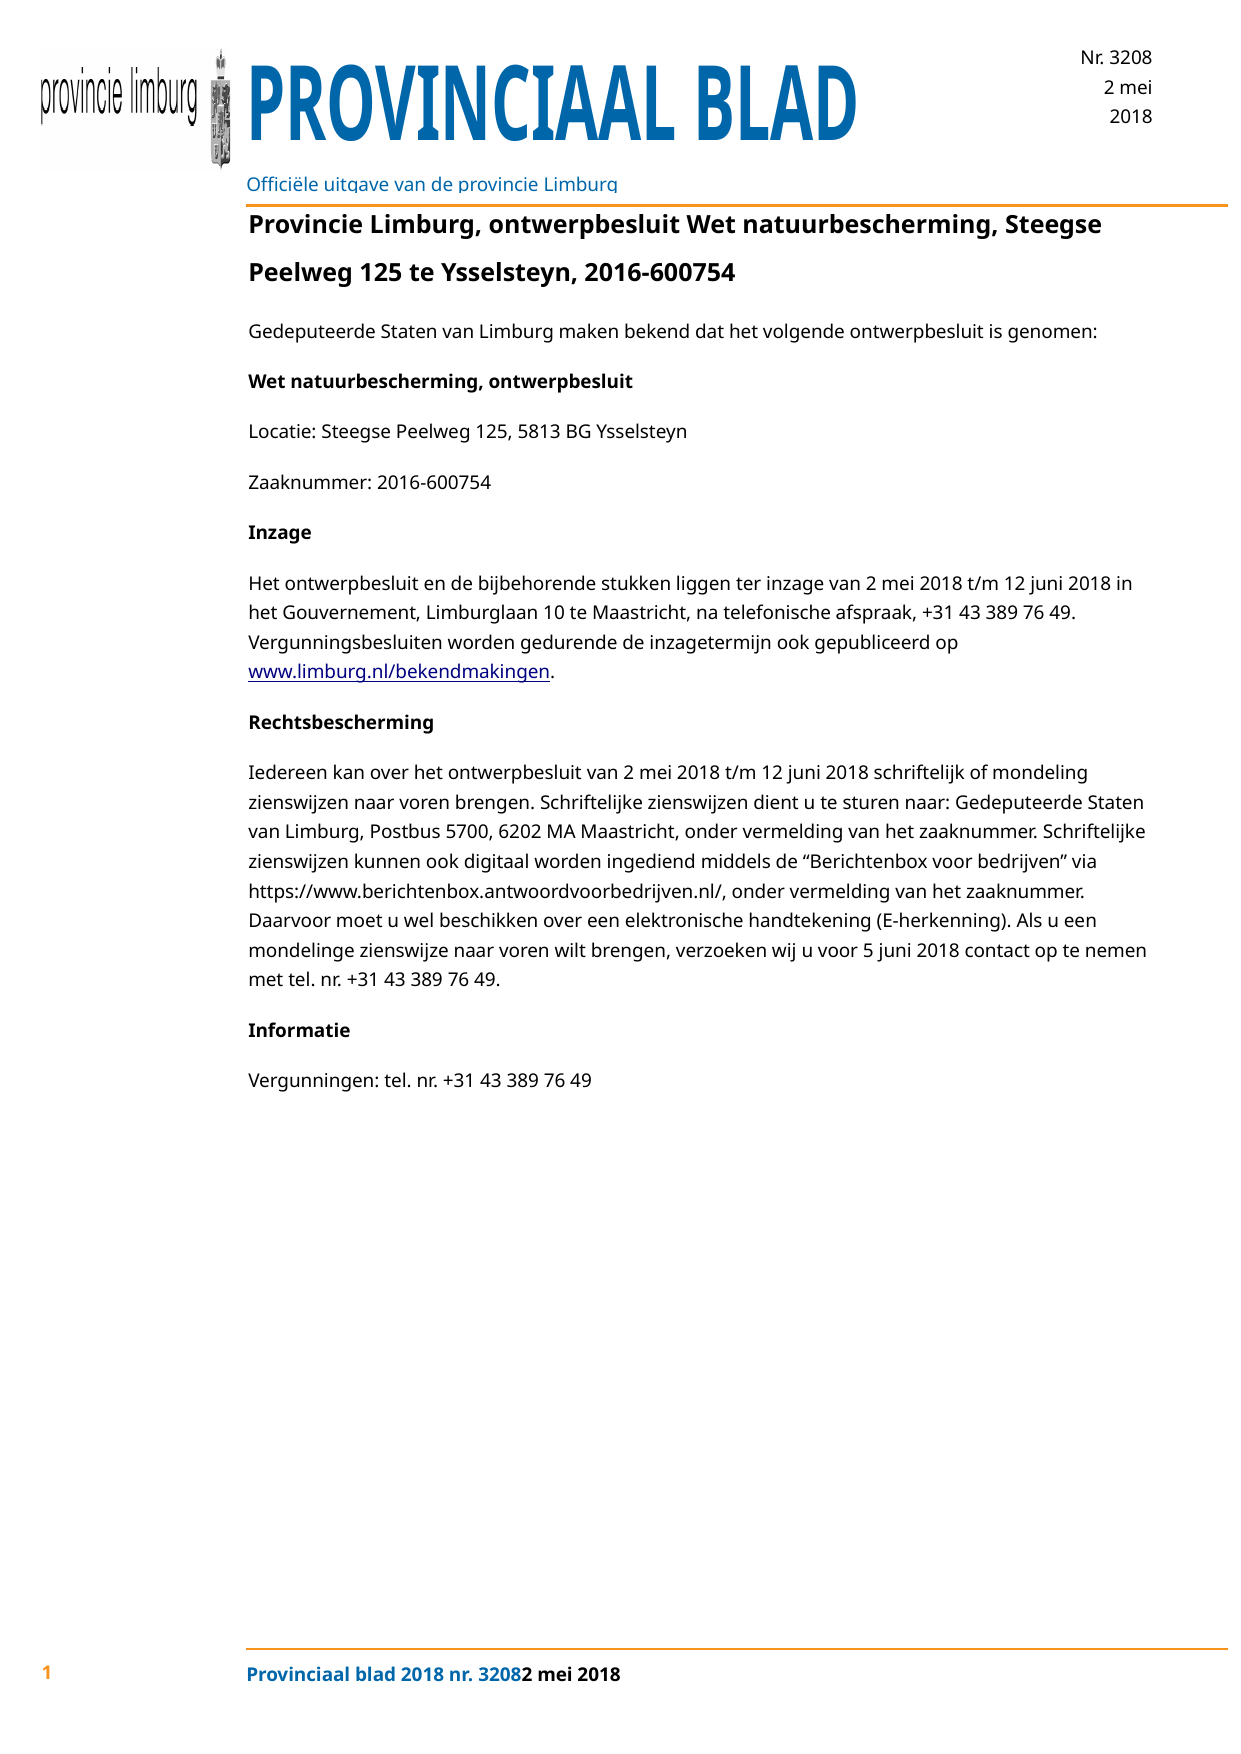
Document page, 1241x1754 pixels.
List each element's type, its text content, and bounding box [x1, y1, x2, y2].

text Informatie [248, 1017, 1152, 1043]
text Iedereen kan over het ontwerpbesluit van 2 mei 2018 t/m 12 juni 2018 schriftelijk of mondeling zienswijzen naar voren brengen. Schriftelijke zienswijzen dient u te sturen naar: Gedeputeerde Staten van Limburg, Postbus 5700, 6202 MA Maastricht, onder vermelding van het zaaknummer. Schriftelijke zienswijzen kunnen ook digitaal worden ingediend middels de “Berichtenbox voor bedrijven” via https://www.berichtenbox.antwoordvoorbedrijven.nl/, onder vermelding van het zaaknummer. Daarvoor moet u wel beschikken over een elektronische handtekening (E-herkenning). Als u een mondelinge zienswijze naar voren wilt brengen, verzoeken wij u voor 5 juni 2018 contact op te nemen met tel. nr. +31 43 389 76 49. [248, 759, 1152, 992]
text Gedeputeerde Staten van Limburg maken bekend dat het volgende ontwerpbesluit is genomen: [248, 318, 1152, 344]
text Het ontwerpbesluit en de bijbehorende stukken liggen ter inzage van 2 mei 2018 t/m 12 juni 2018 in het Gouvernement, Limburglaan 10 te Maastricht, na telefonische afspraak, +31 43 389 76 49. Vergunningsbesluiten worden gedurende de inzagetermijn ook gepubliceerd op www.limburg.nl/bekendmakingen. [248, 570, 1152, 684]
text Locatie: Steegse Peelweg 125, 5813 BG Ysselsteyn [248, 419, 1152, 444]
text Rechtsbescherming [248, 709, 1152, 735]
text Provincie Limburg, ontwerpbesluit Wet natuurbescherming, Steegse Peelweg 125 te Ysselsteyn, 2016-600754 [248, 207, 1152, 288]
text Inzage [248, 519, 1152, 545]
text Zaaknummer: 2016-600754 [248, 469, 1152, 495]
text Wet natuurbescherming, ontwerpbesluit [248, 368, 1152, 394]
picture [41, 47, 231, 172]
text Vergunningen: tel. nr. +31 43 389 76 49 [248, 1067, 1152, 1093]
